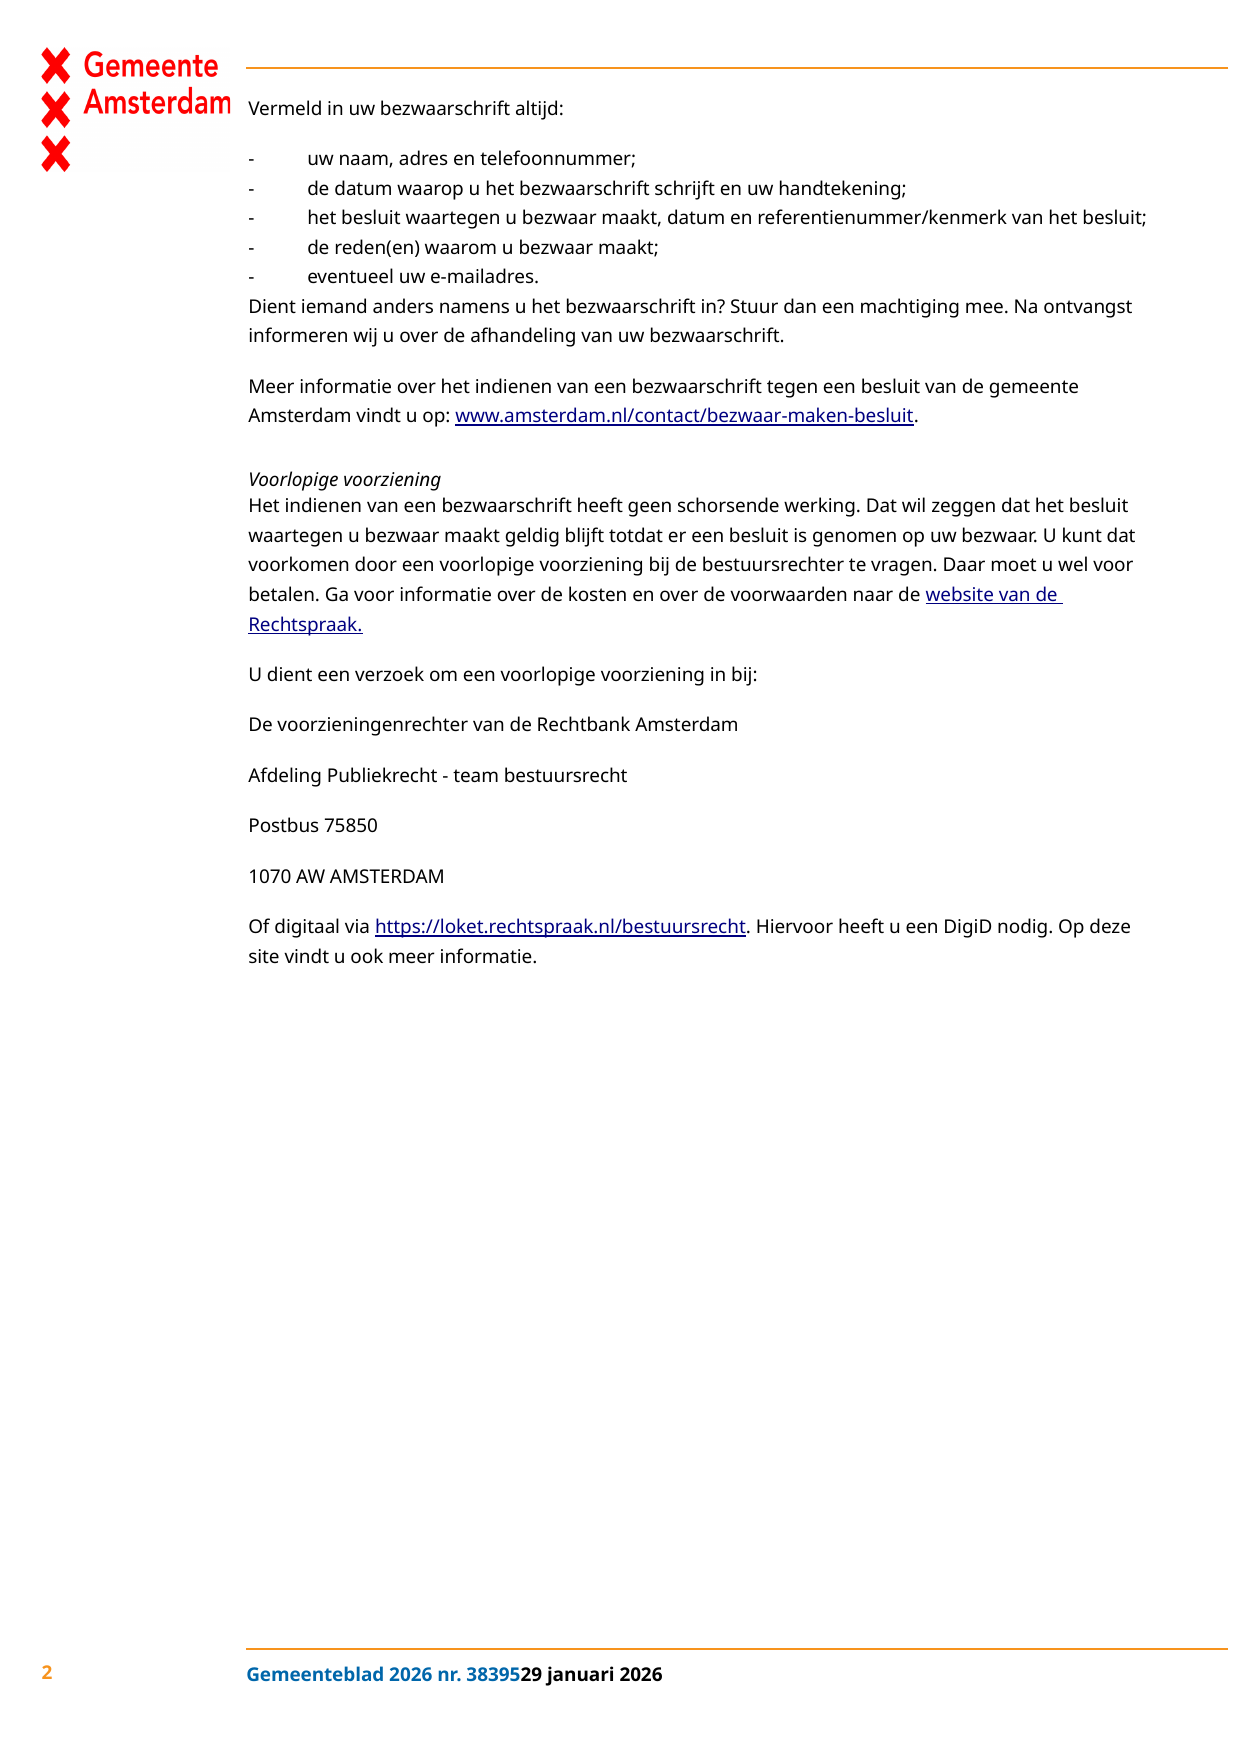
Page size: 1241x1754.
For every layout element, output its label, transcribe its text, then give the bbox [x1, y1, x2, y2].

text De voorzieningenrechter van de Rechtbank Amsterdam [248, 712, 1152, 737]
text Het indienen van een bezwaarschrift heeft geen schorsende werking. Dat wil zeggen dat het besluit waartegen u bezwaar maakt geldig blijft totdat er een besluit is genomen op uw bezwaar. U kunt dat voorkomen door een voorlopige voorziening bij de bestuursrechter te vragen. Daar moet u wel voor betalen. Ga voor informatie over de kosten en over de voorwaarden naar de website van de Rechtspraak. [248, 492, 1152, 636]
picture [41, 47, 231, 172]
text Postbus 75850 [248, 812, 1152, 838]
text Dient iemand anders namens u het bezwaarschrift in? Stuur dan een machtiging mee. Na ontvangst informeren wij u over de afhandeling van uw bezwaarschrift. [248, 293, 1152, 348]
list het besluit waartegen u bezwaar maakt, datum en referentienummer/kenmerk van het besluit; [248, 204, 1152, 230]
list de datum waarop u het bezwaarschrift schrijft en uw handtekening; [248, 175, 1152, 201]
text U dient een verzoek om een voorlopige voorziening in bij: [248, 661, 1152, 687]
list de reden(en) waarom u bezwaar maakt; [248, 234, 1152, 260]
text Afdeling Publiekrecht - team bestuursrecht [248, 762, 1152, 788]
text 1070 AW AMSTERDAM [248, 863, 1152, 888]
text Of digitaal via https://loket.rechtspraak.nl/bestuursrecht. Hiervoor heeft u een DigiD nodig. Op deze site vindt u ook meer informatie. [248, 913, 1152, 968]
text Vermeld in uw bezwaarschrift altijd: [248, 95, 1152, 121]
text Voorlopige voorziening [248, 467, 1152, 492]
list uw naam, adres en telefoonnummer; [248, 145, 1152, 171]
text Meer informatie over het indienen van een bezwaarschrift tegen een besluit van de gemeente Amsterdam vindt u op: www.amsterdam.nl/contact/bezwaar-maken-besluit. [248, 373, 1152, 428]
list eventueel uw e-mailadres. [248, 263, 1152, 289]
